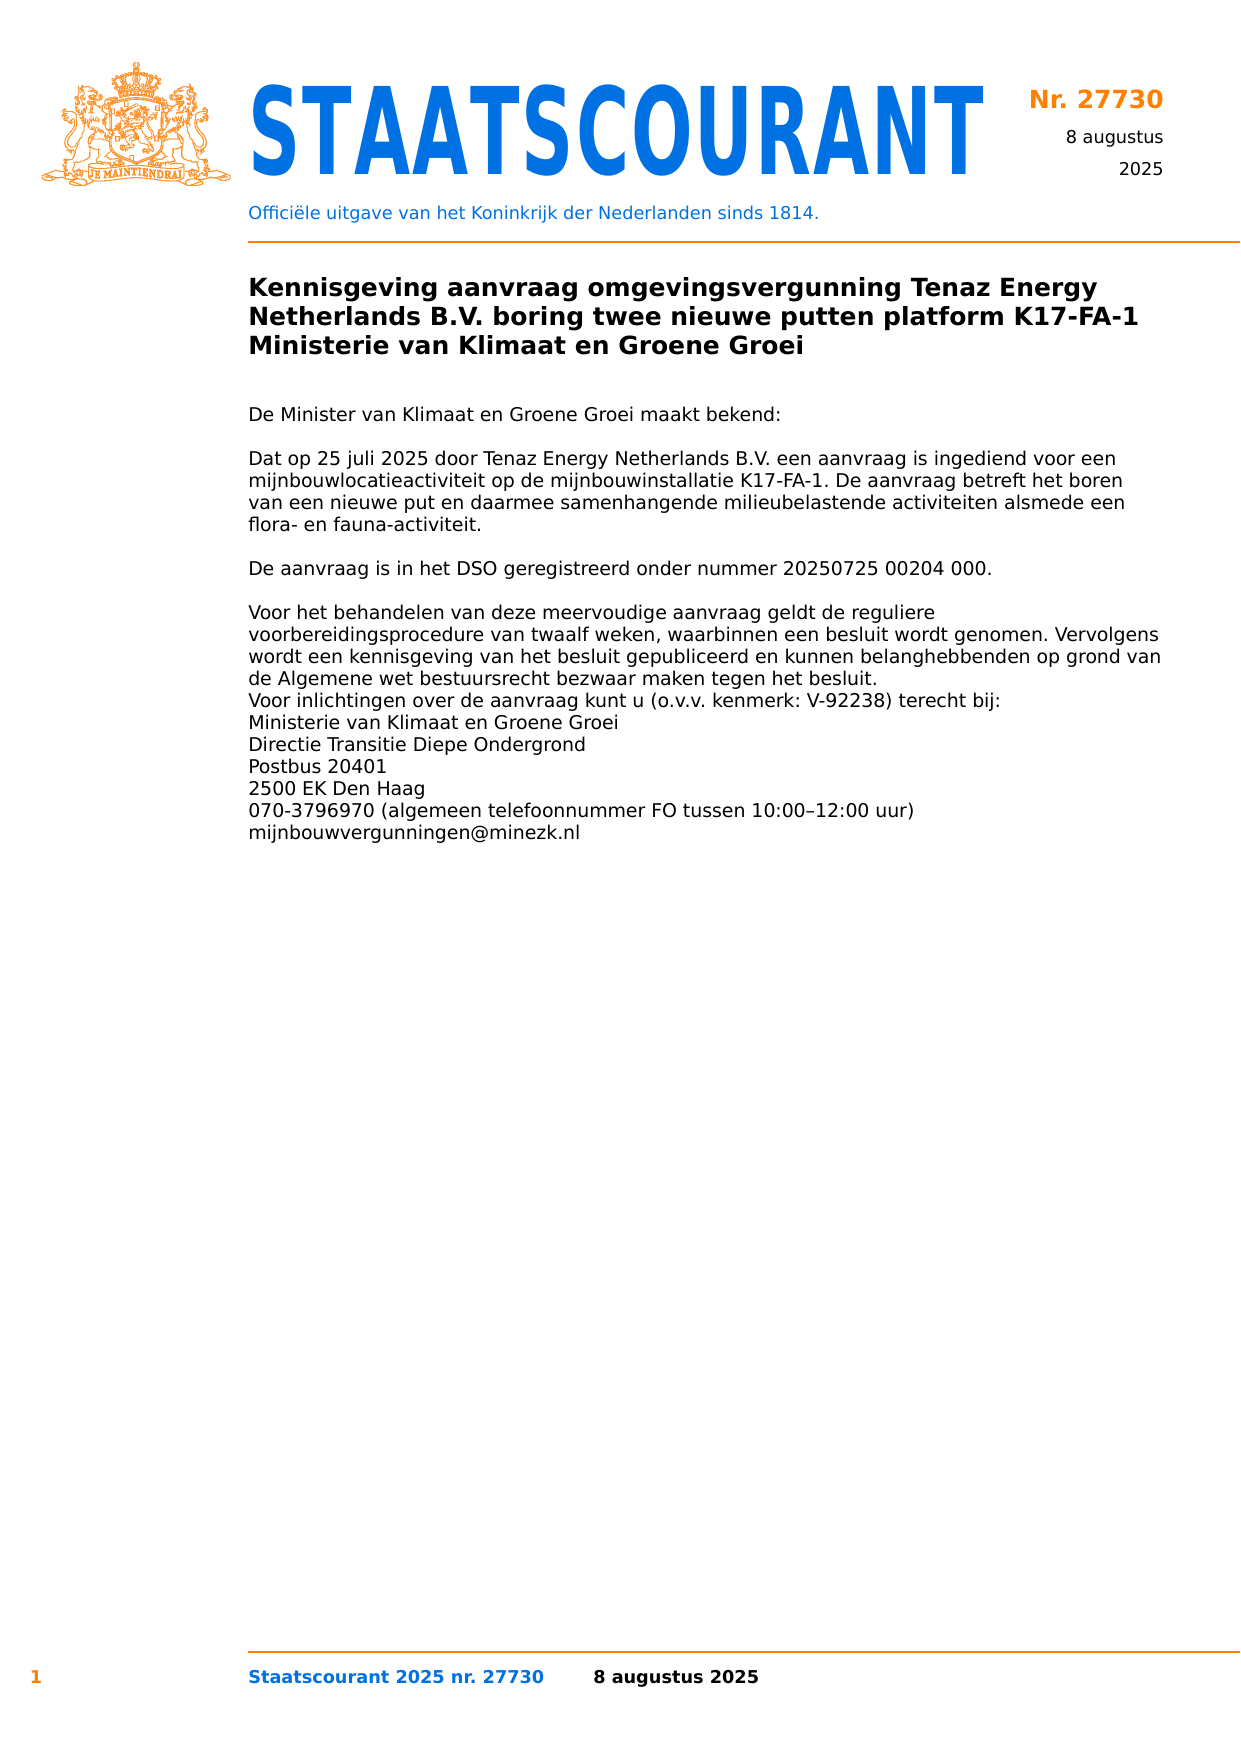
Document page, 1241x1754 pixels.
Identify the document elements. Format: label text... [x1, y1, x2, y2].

text Voor het behandelen van deze meervoudige aanvraag geldt de reguliere voorbereidingsprocedure van twaalf weken, waarbinnen een besluit wordt genomen. Vervolgens wordt een kennisgeving van het besluit gepubliceerd en kunnen belanghebbenden op grond van de Algemene wet bestuursrecht bezwaar maken tegen het besluit. [248, 602, 1163, 690]
table_cell 2025 [998, 153, 1240, 203]
text Postbus 20401 [248, 756, 1163, 778]
table_header Nr. 27730 [998, 62, 1240, 121]
text Dat op 25 juli 2025 door Tenaz Energy Netherlands B.V. een aanvraag is ingediend voor een mijnbouwlocatieactiviteit op de mijnbouwinstallatie K17-FA-1. De aanvraag betreft het boren van een nieuwe put en daarmee samenhangende milieubelastende activiteiten alsmede een flora- en fauna-activiteit. [248, 448, 1163, 536]
text Directie Transitie Diepe Ondergrond [248, 734, 1163, 756]
table_cell Officiële uitgave van het Koninkrijk der Nederlanden sinds 1814. [248, 203, 1240, 241]
text Voor inlichtingen over de aanvraag kunt u (o.v.v. kenmerk: V-92238) terecht bij: [248, 690, 1163, 712]
text De aanvraag is in het DSO geregistreerd onder nummer 20250725 00204 000. [248, 558, 1163, 580]
text mijnbouwvergunningen@minezk.nl [248, 822, 1163, 843]
table_header STAATSCOURANT [248, 62, 998, 203]
text 070-3796970 (algemeen telefoonnummer FO tussen 10:00–12:00 uur) [248, 799, 1163, 822]
table_header [25, 62, 248, 241]
picture [41, 62, 231, 186]
text De Minister van Klimaat en Groene Groei maakt bekend: [248, 404, 1163, 426]
text 2500 EK Den Haag [248, 778, 1163, 799]
text Ministerie van Klimaat en Groene Groei [248, 712, 1163, 734]
table_cell 8 augustus [998, 121, 1240, 153]
subtitle Kennisgeving aanvraag omgevingsvergunning Tenaz Energy Netherlands B.V. boring twee nieuwe putten platform K17-FA-1 Ministerie van Klimaat en Groene Groei [248, 273, 1163, 361]
